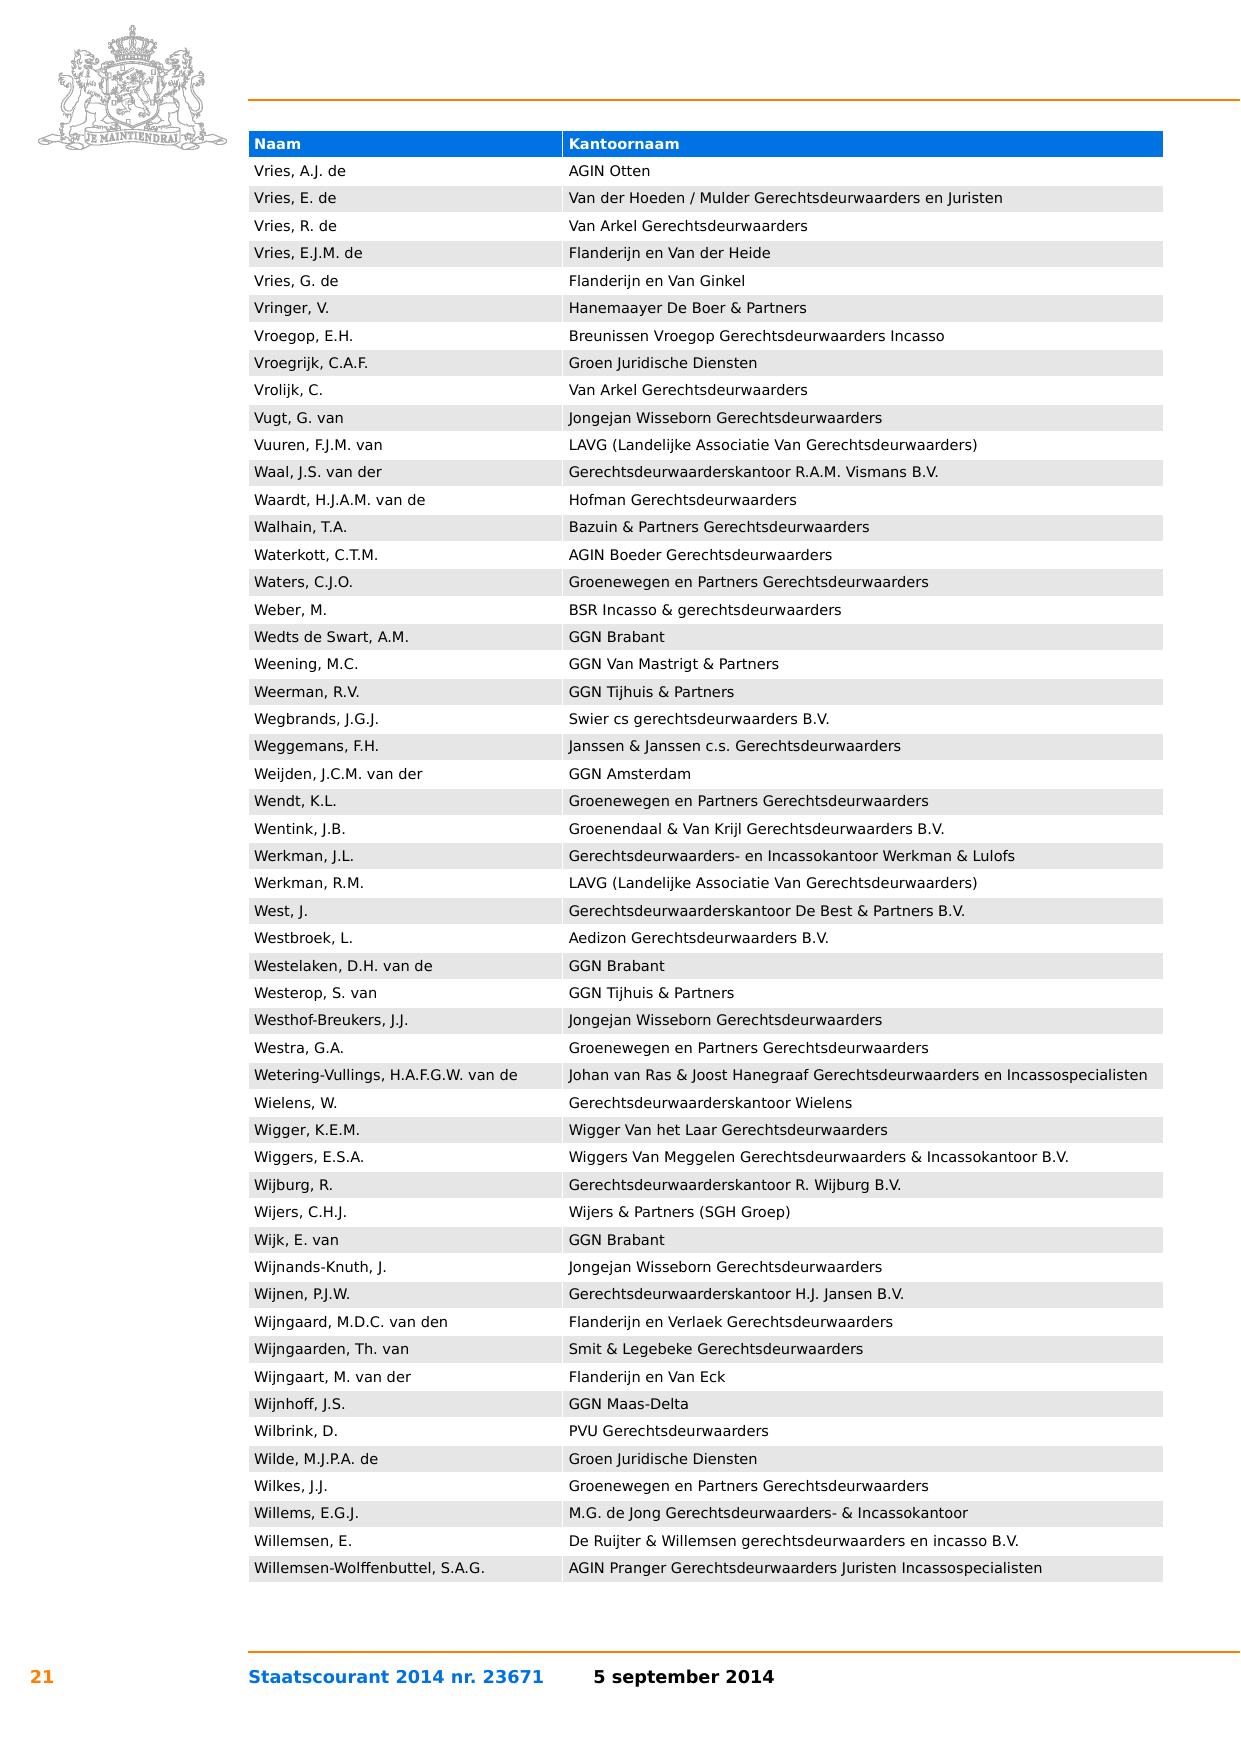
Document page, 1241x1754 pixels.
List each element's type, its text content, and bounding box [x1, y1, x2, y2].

table_cell AGIN Boeder Gerechtsdeurwaarders [563, 542, 1163, 568]
table_cell Willems, E.G.J. [249, 1501, 562, 1527]
table_cell Wijngaard, M.D.C. van den [249, 1309, 562, 1335]
table_cell Groenewegen en Partners Gerechtsdeurwaarders [563, 1473, 1163, 1500]
table_cell Smit & Legebeke Gerechtsdeurwaarders [563, 1336, 1163, 1363]
table_cell Weber, M. [249, 597, 562, 623]
table_cell Groenewegen en Partners Gerechtsdeurwaarders [563, 569, 1163, 596]
table_cell Wentink, J.B. [249, 816, 562, 842]
table_cell Vroegop, E.H. [249, 323, 562, 349]
table_cell Groenendaal & Van Krijl Gerechtsdeurwaarders B.V. [563, 816, 1163, 842]
table_cell Flanderijn en Verlaek Gerechtsdeurwaarders [563, 1309, 1163, 1335]
table_cell Walhain, T.A. [249, 515, 562, 541]
table_cell Gerechtsdeurwaarders- en Incassokantoor Werkman & Lulofs [563, 843, 1163, 869]
table_cell GGN Brabant [563, 953, 1163, 979]
table_cell Vries, R. de [249, 213, 562, 239]
table_cell Westhof-Breukers, J.J. [249, 1008, 562, 1034]
table_cell Hofman Gerechtsdeurwaarders [563, 487, 1163, 513]
table_cell Hanemaayer De Boer & Partners [563, 295, 1163, 322]
table_cell Wegbrands, J.G.J. [249, 706, 562, 733]
table_cell Wiggers, E.S.A. [249, 1145, 562, 1171]
table_header Kantoornaam [563, 131, 1163, 157]
table_cell M.G. de Jong Gerechtsdeurwaarders- & Incassokantoor [563, 1501, 1163, 1527]
table_cell Wijers & Partners (SGH Groep) [563, 1199, 1163, 1226]
table_cell Wilbrink, D. [249, 1419, 562, 1445]
table_cell PVU Gerechtsdeurwaarders [563, 1419, 1163, 1445]
table_cell Wedts de Swart, A.M. [249, 624, 562, 650]
table_cell Vringer, V. [249, 295, 562, 322]
table_cell LAVG (Landelijke Associatie Van Gerechtsdeurwaarders) [563, 432, 1163, 459]
table_cell AGIN Pranger Gerechtsdeurwaarders Juristen Incassospecialisten [563, 1556, 1163, 1582]
table_cell Gerechtsdeurwaarderskantoor H.J. Jansen B.V. [563, 1282, 1163, 1308]
table_cell Jongejan Wisseborn Gerechtsdeurwaarders [563, 1008, 1163, 1034]
table_cell Vroegrijk, C.A.F. [249, 350, 562, 376]
table_cell Vuuren, F.J.M. van [249, 432, 562, 459]
table_cell Jongejan Wisseborn Gerechtsdeurwaarders [563, 1254, 1163, 1281]
table_cell Groen Juridische Diensten [563, 1446, 1163, 1472]
table_cell Wetering-Vullings, H.A.F.G.W. van de [249, 1063, 562, 1089]
table_cell Wigger, K.E.M. [249, 1117, 562, 1143]
table_cell Wijers, C.H.J. [249, 1199, 562, 1226]
table_cell Swier cs gerechtsdeurwaarders B.V. [563, 706, 1163, 733]
table_cell Groen Juridische Diensten [563, 350, 1163, 376]
table_cell Wiggers Van Meggelen Gerechtsdeurwaarders & Incassokantoor B.V. [563, 1145, 1163, 1171]
table_cell Flanderijn en Van Ginkel [563, 268, 1163, 294]
table_cell Wielens, W. [249, 1090, 562, 1116]
table_cell Groenewegen en Partners Gerechtsdeurwaarders [563, 1035, 1163, 1061]
table_cell Wijk, E. van [249, 1227, 562, 1253]
table_cell Flanderijn en Van Eck [563, 1364, 1163, 1390]
table_cell Gerechtsdeurwaarderskantoor R. Wijburg B.V. [563, 1172, 1163, 1198]
table_cell Weerman, R.V. [249, 679, 562, 705]
table_cell Westra, G.A. [249, 1035, 562, 1061]
table_cell Gerechtsdeurwaarderskantoor De Best & Partners B.V. [563, 898, 1163, 924]
table_cell GGN Tijhuis & Partners [563, 980, 1163, 1007]
table_cell Willemsen-Wolffenbuttel, S.A.G. [249, 1556, 562, 1582]
picture [38, 25, 227, 150]
table_cell GGN Brabant [563, 1227, 1163, 1253]
table_cell Wendt, K.L. [249, 789, 562, 815]
table_cell Groenewegen en Partners Gerechtsdeurwaarders [563, 789, 1163, 815]
table_cell Wijnen, P.J.W. [249, 1282, 562, 1308]
table_cell West, J. [249, 898, 562, 924]
table_cell Johan van Ras & Joost Hanegraaf Gerechtsdeurwaarders en Incassospecialisten [563, 1063, 1163, 1089]
table_cell BSR Incasso & gerechtsdeurwaarders [563, 597, 1163, 623]
table_cell Waters, C.J.O. [249, 569, 562, 596]
table_cell GGN Brabant [563, 624, 1163, 650]
table_cell Flanderijn en Van der Heide [563, 241, 1163, 267]
table_cell Vries, E.J.M. de [249, 241, 562, 267]
table_cell GGN Maas-Delta [563, 1391, 1163, 1417]
table_cell Wilkes, J.J. [249, 1473, 562, 1500]
table_cell Waardt, H.J.A.M. van de [249, 487, 562, 513]
table_cell Janssen & Janssen c.s. Gerechtsdeurwaarders [563, 734, 1163, 760]
table_cell Breunissen Vroegop Gerechtsdeurwaarders Incasso [563, 323, 1163, 349]
table_cell Jongejan Wisseborn Gerechtsdeurwaarders [563, 405, 1163, 431]
table_cell De Ruijter & Willemsen gerechtsdeurwaarders en incasso B.V. [563, 1528, 1163, 1554]
table_cell Wijnands-Knuth, J. [249, 1254, 562, 1281]
table_cell Wijngaarden, Th. van [249, 1336, 562, 1363]
table_cell Westbroek, L. [249, 925, 562, 952]
table_cell Werkman, R.M. [249, 871, 562, 897]
table_cell Wijnhoff, J.S. [249, 1391, 562, 1417]
table_cell Vries, E. de [249, 186, 562, 212]
table_cell Vugt, G. van [249, 405, 562, 431]
table_cell Westelaken, D.H. van de [249, 953, 562, 979]
table_cell AGIN Otten [563, 158, 1163, 185]
table_header Naam [249, 131, 562, 157]
table_cell Aedizon Gerechtsdeurwaarders B.V. [563, 925, 1163, 952]
table_cell Willemsen, E. [249, 1528, 562, 1554]
table_cell GGN Tijhuis & Partners [563, 679, 1163, 705]
table_cell Vrolijk, C. [249, 378, 562, 404]
table_cell GGN Van Mastrigt & Partners [563, 651, 1163, 678]
table_cell Werkman, J.L. [249, 843, 562, 869]
table_cell Vries, A.J. de [249, 158, 562, 185]
table_cell Weggemans, F.H. [249, 734, 562, 760]
table_cell Westerop, S. van [249, 980, 562, 1007]
table_cell Van Arkel Gerechtsdeurwaarders [563, 378, 1163, 404]
table_cell Wijngaart, M. van der [249, 1364, 562, 1390]
table_cell Vries, G. de [249, 268, 562, 294]
table_cell Gerechtsdeurwaarderskantoor Wielens [563, 1090, 1163, 1116]
table_cell Weening, M.C. [249, 651, 562, 678]
table_cell Bazuin & Partners Gerechtsdeurwaarders [563, 515, 1163, 541]
table_cell GGN Amsterdam [563, 761, 1163, 787]
table_cell Gerechtsdeurwaarderskantoor R.A.M. Vismans B.V. [563, 460, 1163, 486]
table_cell Van Arkel Gerechtsdeurwaarders [563, 213, 1163, 239]
table_cell LAVG (Landelijke Associatie Van Gerechtsdeurwaarders) [563, 871, 1163, 897]
table_cell Waterkott, C.T.M. [249, 542, 562, 568]
table_cell Wigger Van het Laar Gerechtsdeurwaarders [563, 1117, 1163, 1143]
table_cell Weijden, J.C.M. van der [249, 761, 562, 787]
table_cell Wijburg, R. [249, 1172, 562, 1198]
table_cell Van der Hoeden / Mulder Gerechtsdeurwaarders en Juristen [563, 186, 1163, 212]
table_cell Wilde, M.J.P.A. de [249, 1446, 562, 1472]
table_cell Waal, J.S. van der [249, 460, 562, 486]
